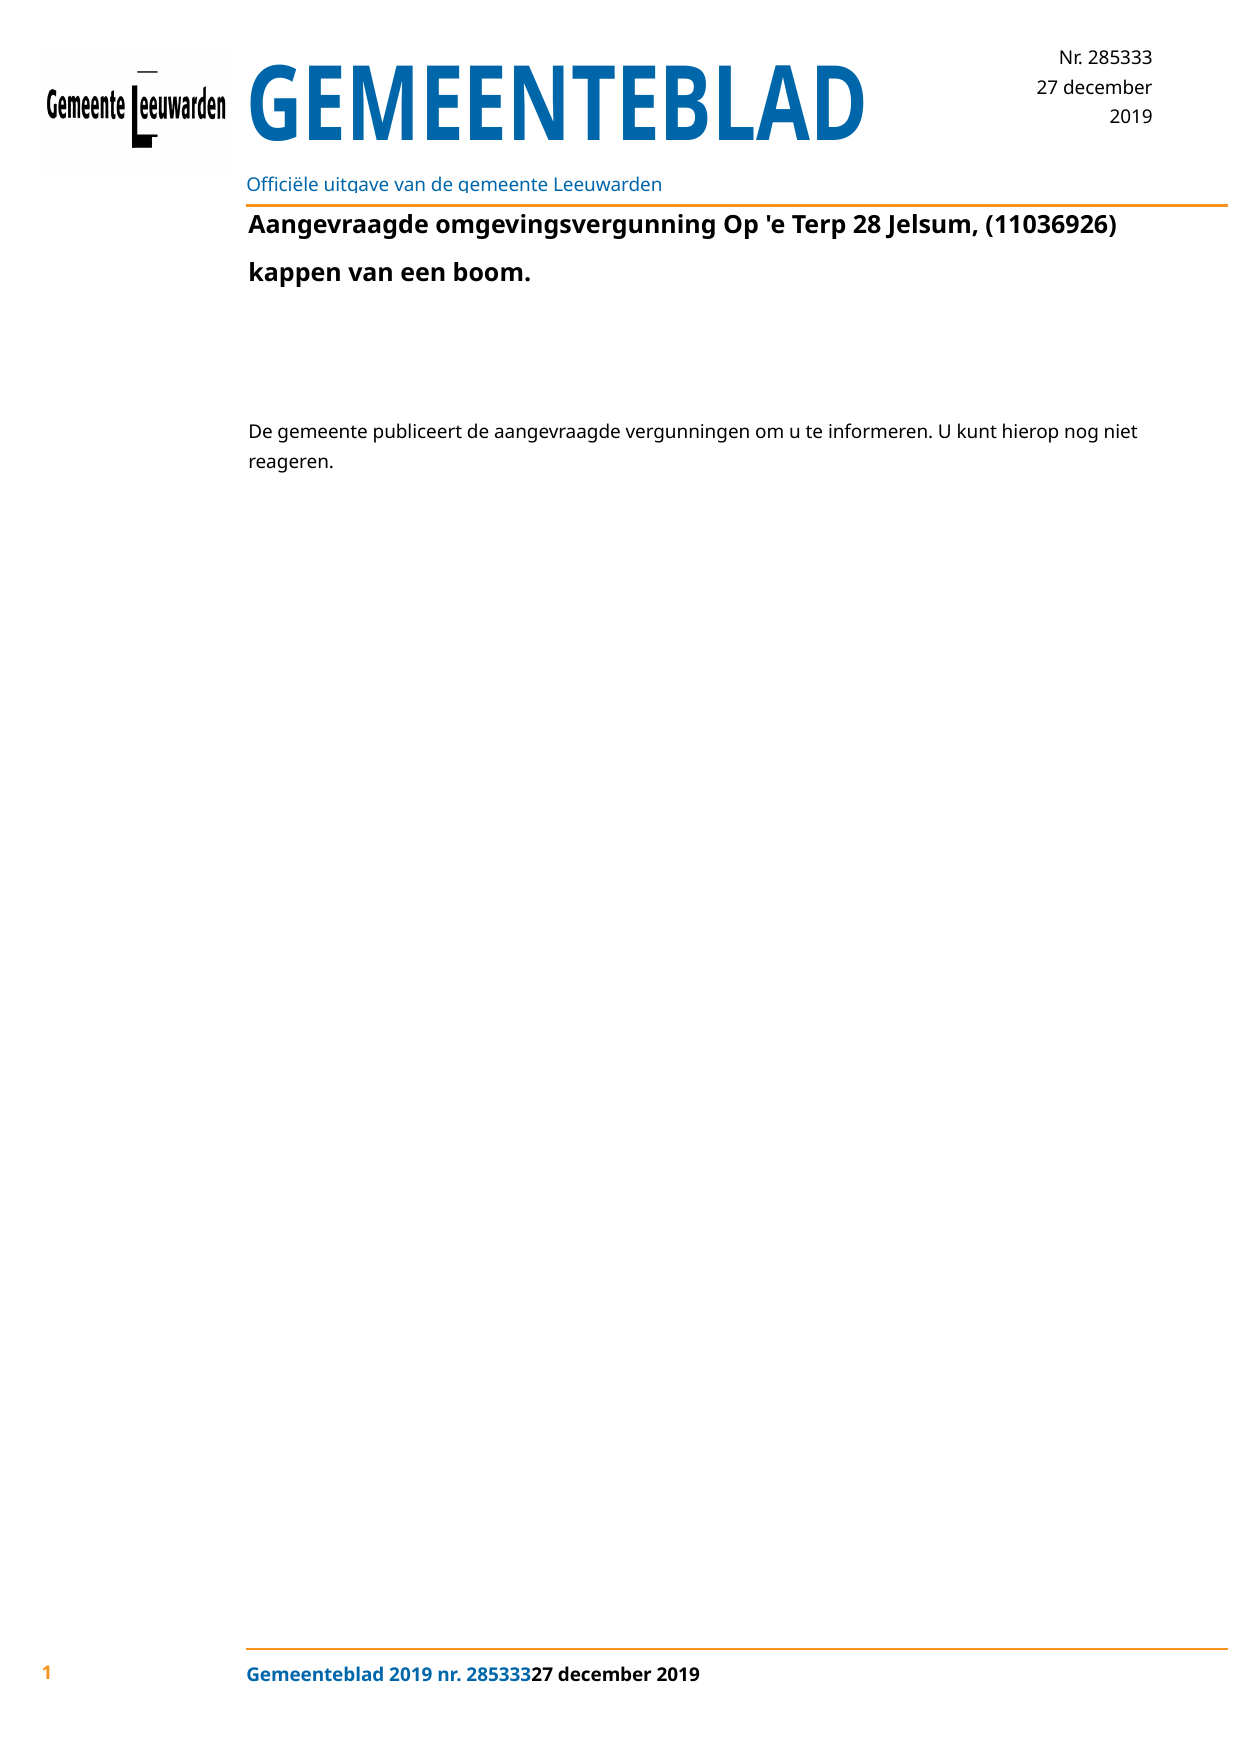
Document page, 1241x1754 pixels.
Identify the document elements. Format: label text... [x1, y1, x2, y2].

picture [41, 47, 231, 172]
text De gemeente publiceert de aangevraagde vergunningen om u te informeren. U kunt hierop nog niet reageren. [248, 419, 1152, 474]
text Aangevraagde omgevingsvergunning Op 'e Terp 28 Jelsum, (11036926) kappen van een boom. [248, 207, 1152, 288]
